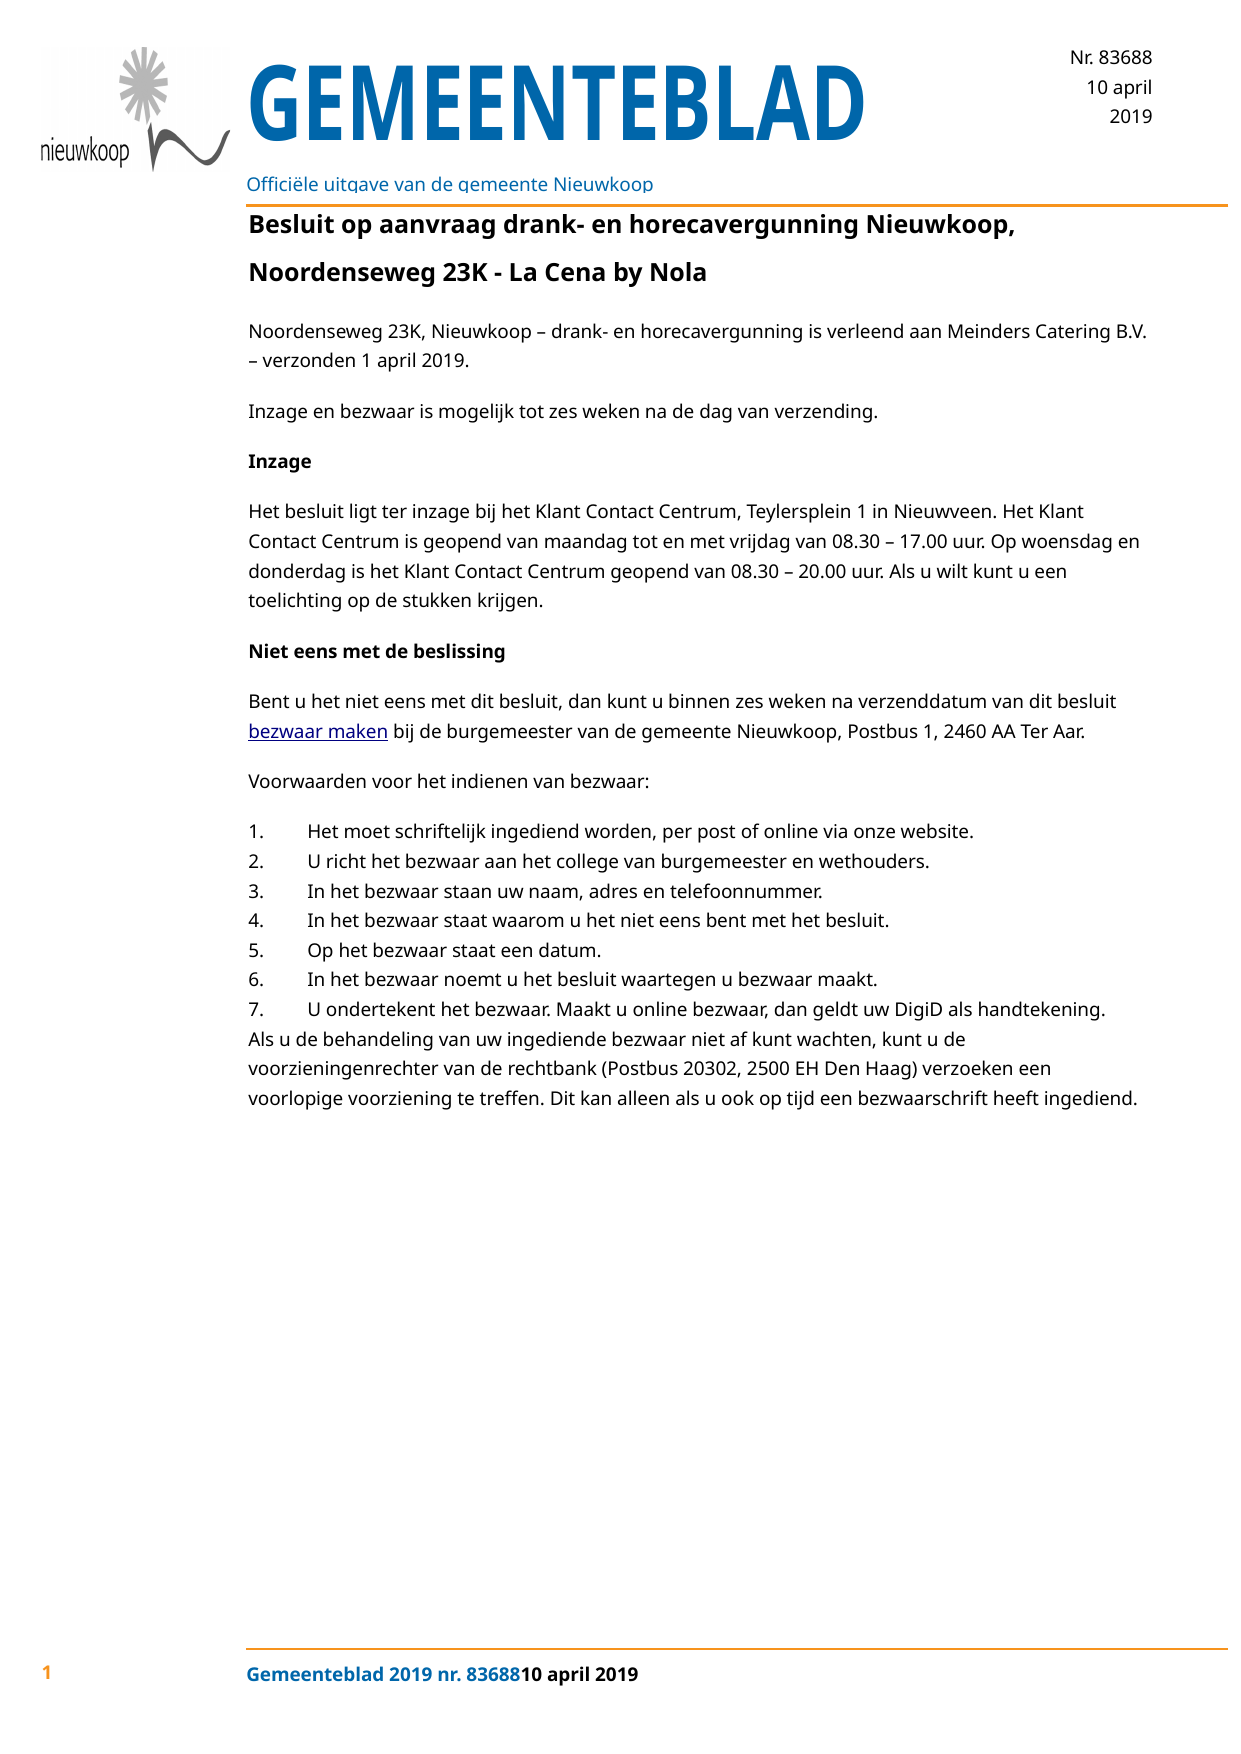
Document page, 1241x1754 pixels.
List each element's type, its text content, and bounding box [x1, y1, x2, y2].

list In het bezwaar staan uw naam, adres en telefoonnummer. [248, 878, 1152, 904]
list Op het bezwaar staat een datum. [248, 937, 1152, 963]
text Bent u het niet eens met dit besluit, dan kunt u binnen zes weken na verzenddatum van dit besluit bezwaar maken bij de burgemeester van de gemeente Nieuwkoop, Postbus 1, 2460 AA Ter Aar. [248, 688, 1152, 744]
list U richt het bezwaar aan het college van burgemeester en wethouders. [248, 848, 1152, 874]
text Voorwaarden voor het indienen van bezwaar: [248, 768, 1152, 794]
picture [41, 47, 231, 172]
list In het bezwaar noemt u het besluit waartegen u bezwaar maakt. [248, 967, 1152, 992]
text Inzage [248, 448, 1152, 474]
text Als u de behandeling van uw ingediende bezwaar niet af kunt wachten, kunt u de voorzieningenrechter van de rechtbank (Postbus 20302, 2500 EH Den Haag) verzoeken een voorlopige voorziening te treffen. Dit kan alleen als u ook op tijd een bezwaarschrift heeft ingediend. [248, 1026, 1152, 1111]
text Inzage en bezwaar is mogelijk tot zes weken na de dag van verzending. [248, 398, 1152, 424]
list Het moet schriftelijk ingediend worden, per post of online via onze website. [248, 819, 1152, 844]
list U ondertekent het bezwaar. Maakt u online bezwaar, dan geldt uw DigiD als handtekening. [248, 996, 1152, 1022]
text Besluit op aanvraag drank- en horecavergunning Nieuwkoop, Noordenseweg 23K - La Cena by Nola [248, 207, 1152, 288]
text Niet eens met de beslissing [248, 638, 1152, 664]
text Noordenseweg 23K, Nieuwkoop – drank- en horecavergunning is verleend aan Meinders Catering B.V. – verzonden 1 april 2019. [248, 318, 1152, 373]
text Het besluit ligt ter inzage bij het Klant Contact Centrum, Teylersplein 1 in Nieuwveen. Het Klant Contact Centrum is geopend van maandag tot en met vrijdag van 08.30 – 17.00 uur. Op woensdag en donderdag is het Klant Contact Centrum geopend van 08.30 – 20.00 uur. Als u wilt kunt u een toelichting op de stukken krijgen. [248, 499, 1152, 613]
list In het bezwaar staat waarom u het niet eens bent met het besluit. [248, 907, 1152, 933]
